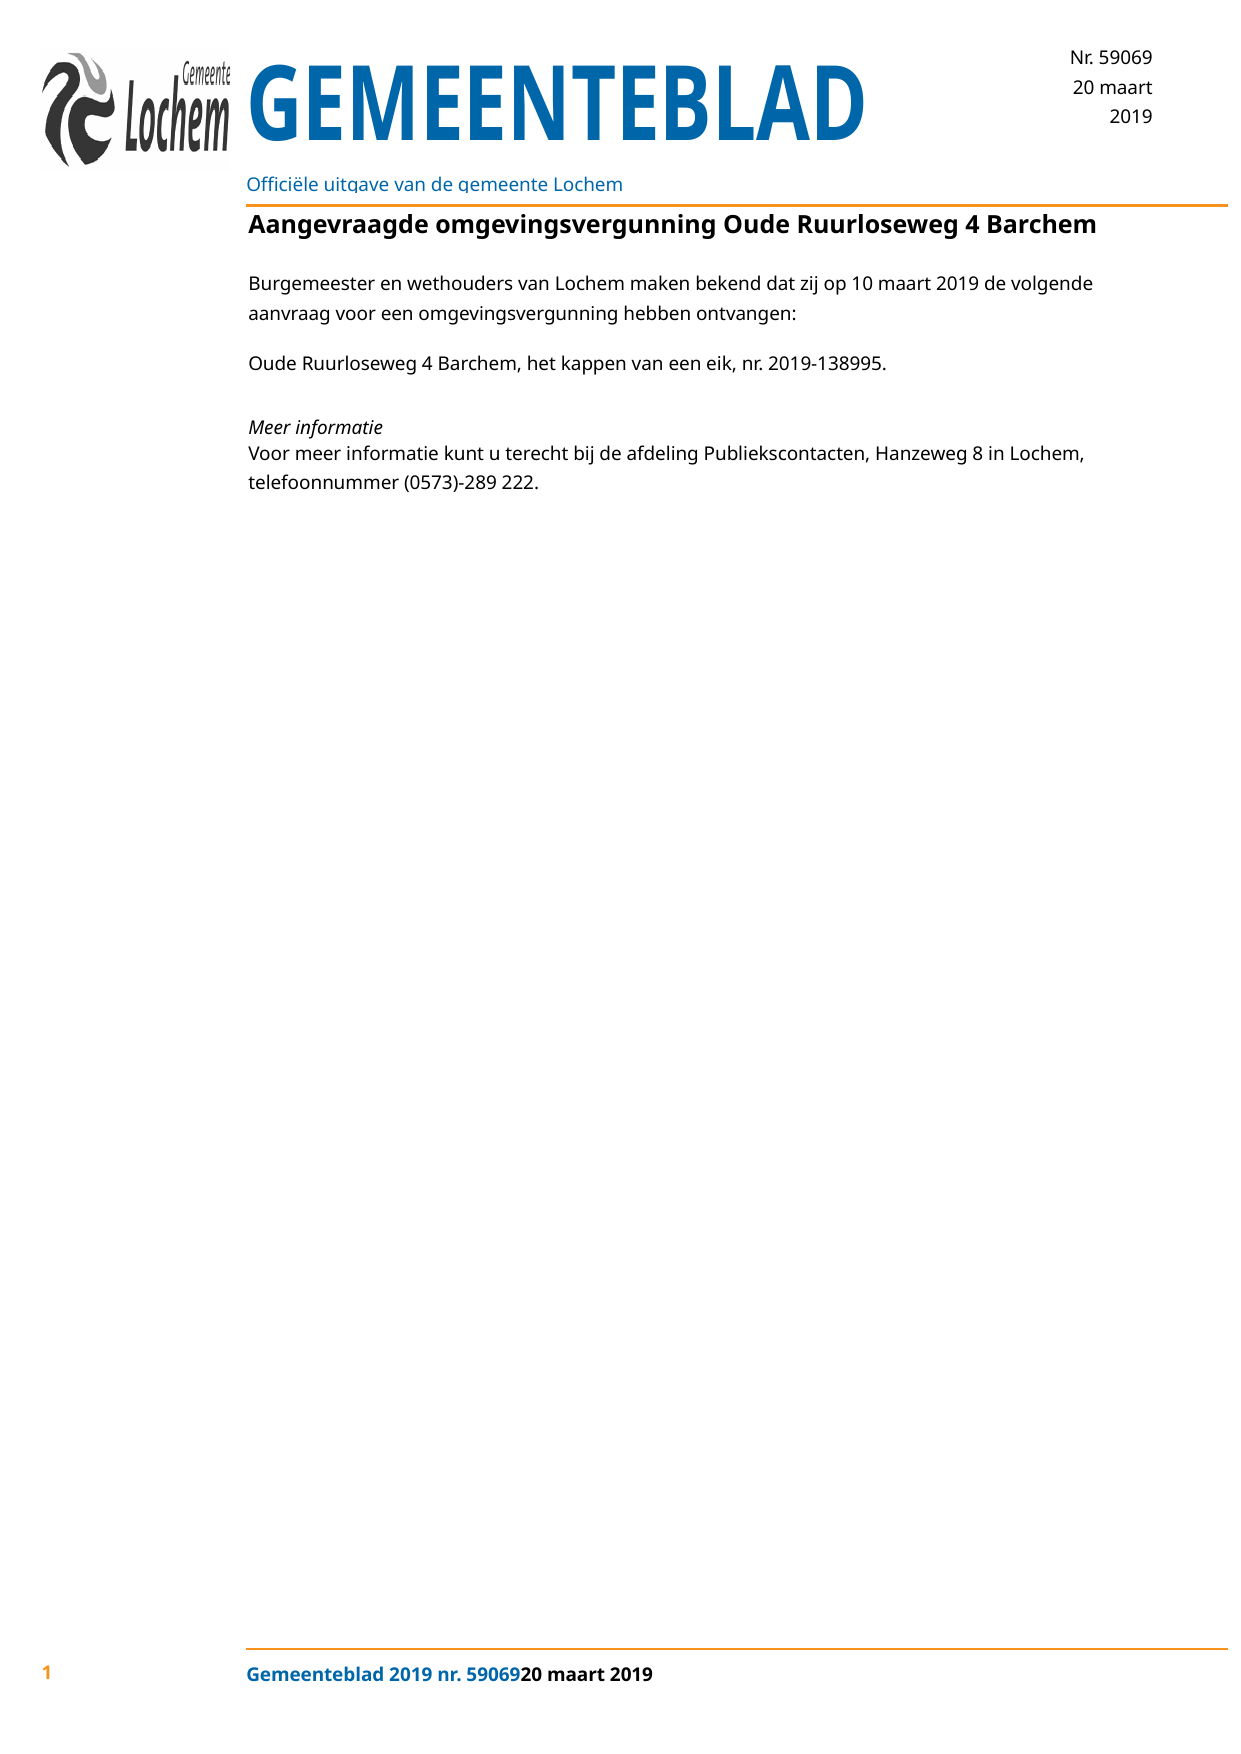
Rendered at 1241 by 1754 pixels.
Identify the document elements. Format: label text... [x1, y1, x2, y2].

text Aangevraagde omgevingsvergunning Oude Ruurloseweg 4 Barchem [248, 207, 1152, 241]
picture [41, 47, 231, 172]
text Voor meer informatie kunt u terecht bij de afdeling Publiekscontacten, Hanzeweg 8 in Lochem, telefoonnummer (0573)-289 222. [248, 440, 1152, 495]
text Burgemeester en wethouders van Lochem maken bekend dat zij op 10 maart 2019 de volgende aanvraag voor een omgevingsvergunning hebben ontvangen: [248, 270, 1152, 326]
text Meer informatie [248, 414, 1152, 440]
text Oude Ruurloseweg 4 Barchem, het kappen van een eik, nr. 2019-138995. [248, 350, 1152, 376]
